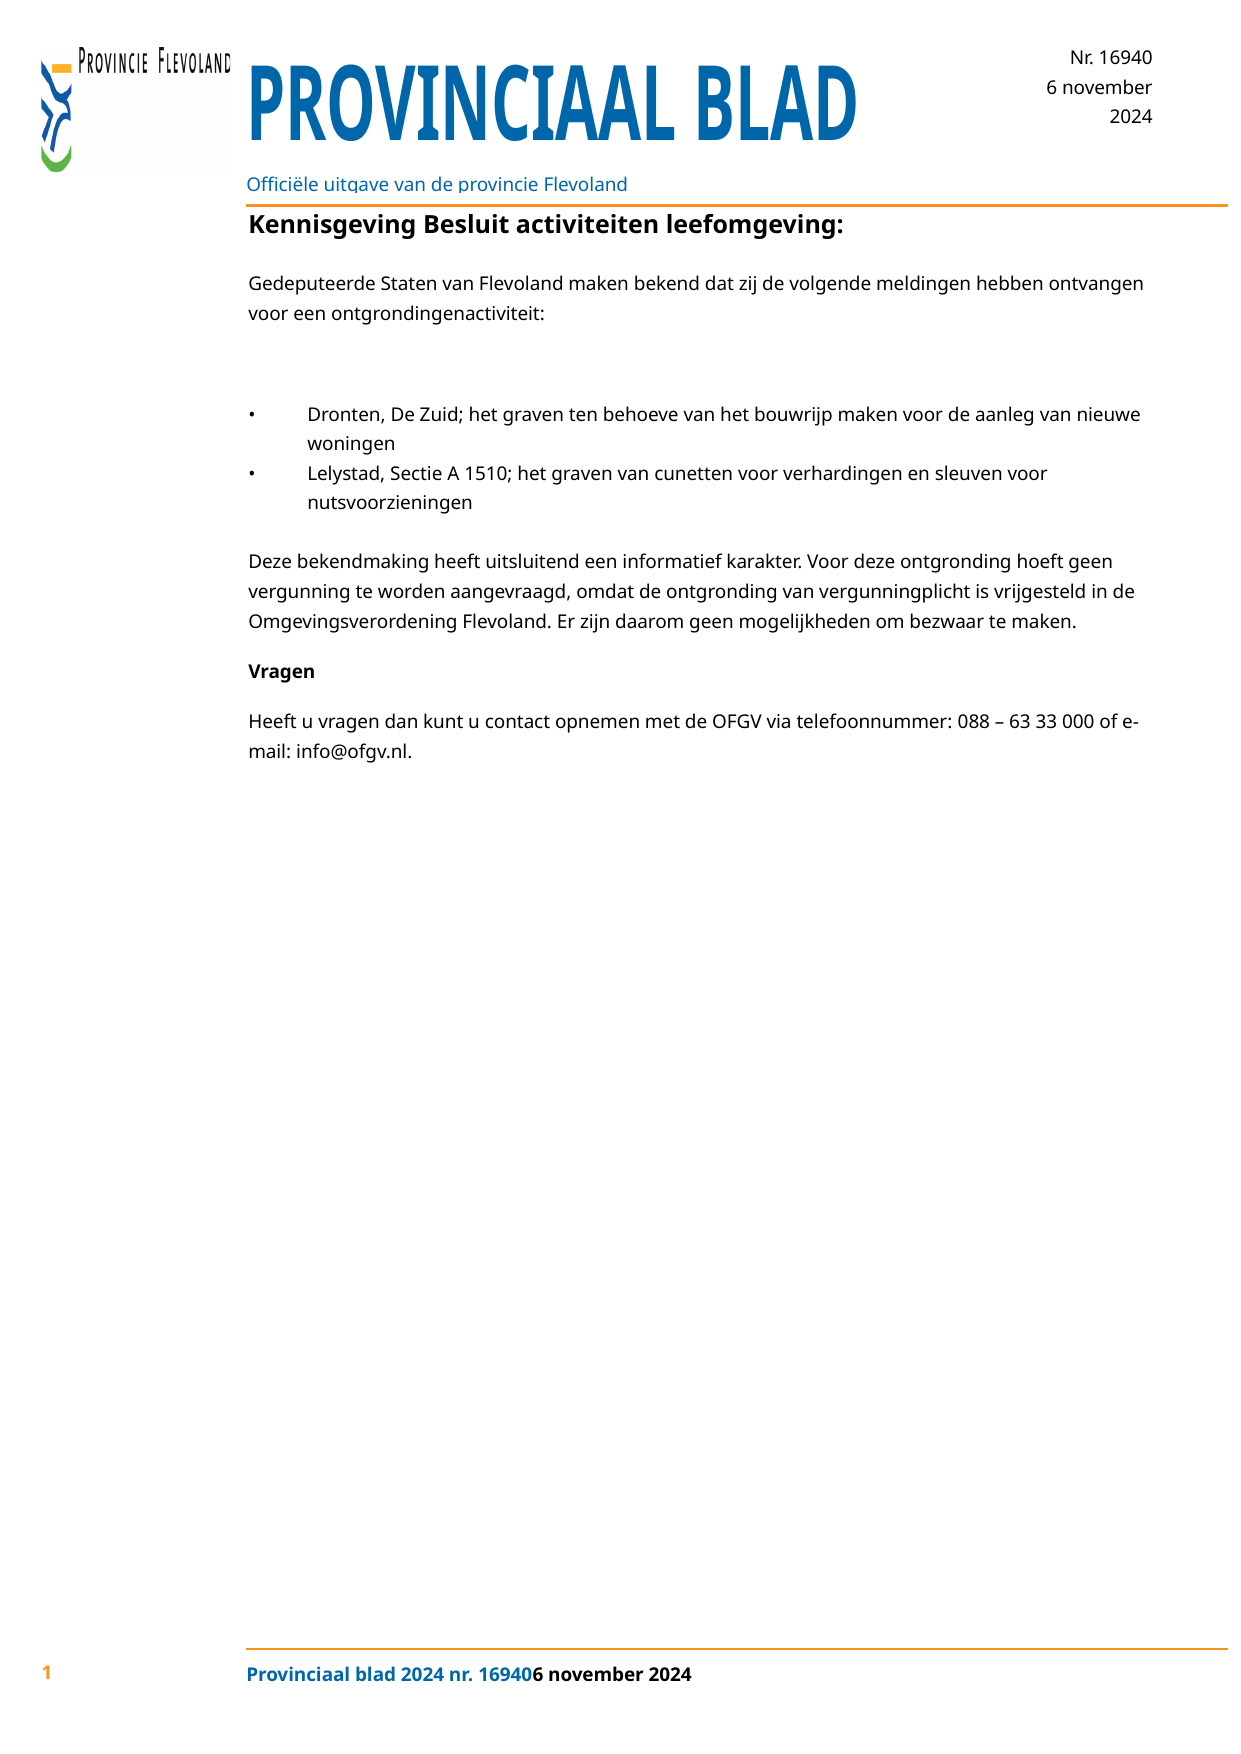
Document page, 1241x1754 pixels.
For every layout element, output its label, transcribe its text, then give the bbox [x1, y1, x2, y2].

text Kennisgeving Besluit activiteiten leefomgeving: [248, 207, 1152, 241]
text Gedeputeerde Staten van Flevoland maken bekend dat zij de volgende meldingen hebben ontvangen voor een ontgrondingenactiviteit: [248, 270, 1152, 326]
picture [41, 47, 231, 172]
text Deze bekendmaking heeft uitsluitend een informatief karakter. Voor deze ontgronding hoeft geen vergunning te worden aangevraagd, omdat de ontgronding van vergunningplicht is vrijgesteld in de Omgevingsverordening Flevoland. Er zijn daarom geen mogelijkheden om bezwaar te maken. [248, 549, 1152, 633]
list Dronten, De Zuid; het graven ten behoeve van het bouwrijp maken voor de aanleg van nieuwe woningen [248, 401, 1152, 456]
list Lelystad, Sectie A 1510; het graven van cunetten voor verhardingen en sleuven voor nutsvoorzieningen [248, 460, 1152, 515]
text Heeft u vragen dan kunt u contact opnemen met de OFGV via telefoonnummer: 088 – 63 33 000 of e-mail: info@ofgv.nl. [248, 709, 1152, 764]
text Vragen [248, 658, 1152, 684]
